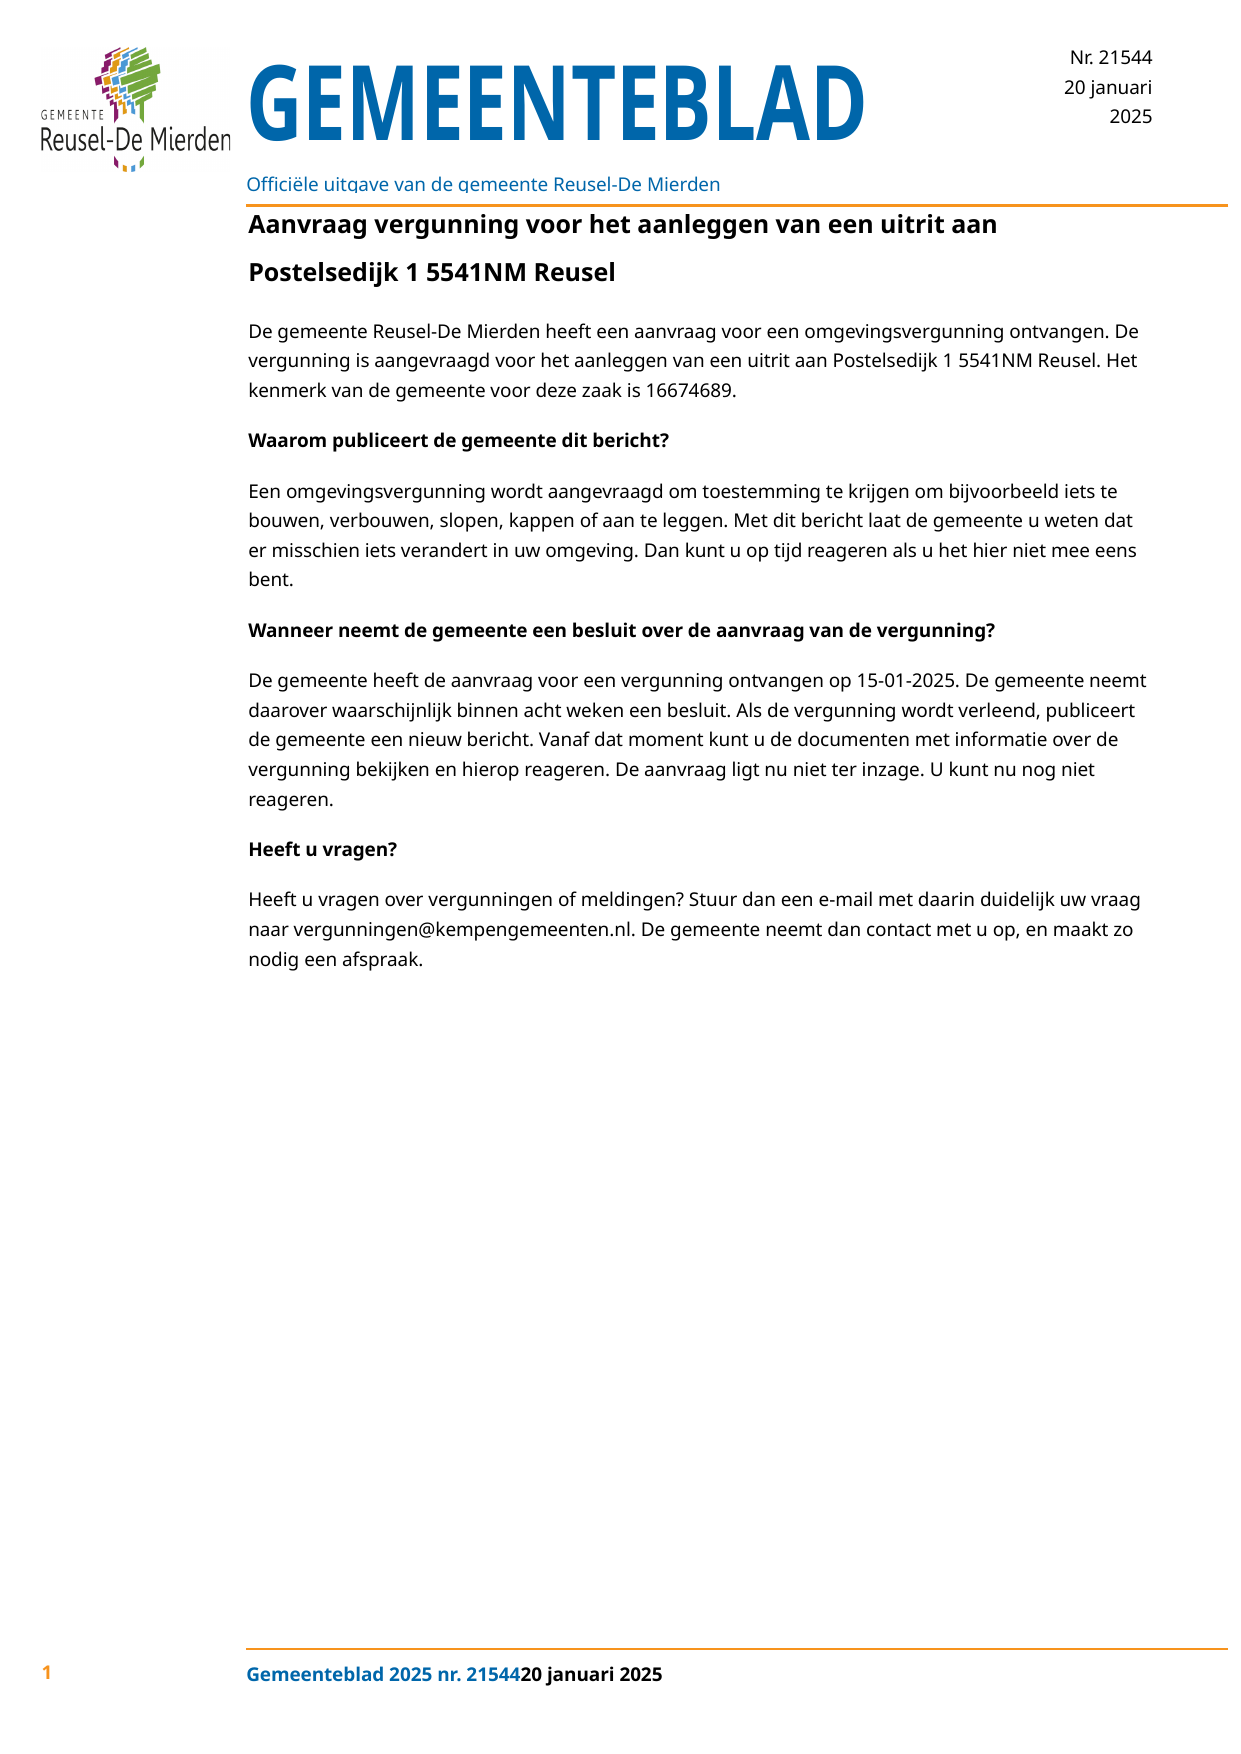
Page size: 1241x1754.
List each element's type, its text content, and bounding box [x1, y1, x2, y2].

text De gemeente Reusel-De Mierden heeft een aanvraag voor een omgevingsvergunning ontvangen. De vergunning is aangevraagd voor het aanleggen van een uitrit aan Postelsedijk 1 5541NM Reusel. Het kenmerk van de gemeente voor deze zaak is 16674689. [248, 318, 1152, 403]
text Waarom publiceert de gemeente dit bericht? [248, 427, 1152, 453]
picture [41, 47, 231, 172]
text Een omgevingsvergunning wordt aangevraagd om toestemming te krijgen om bijvoorbeeld iets te bouwen, verbouwen, slopen, kappen of aan te leggen. Met dit bericht laat de gemeente u weten dat er misschien iets verandert in uw omgeving. Dan kunt u op tijd reageren als u het hier niet mee eens bent. [248, 478, 1152, 592]
text De gemeente heeft de aanvraag voor een vergunning ontvangen op 15-01-2025. De gemeente neemt daarover waarschijnlijk binnen acht weken een besluit. Als de vergunning wordt verleend, publiceert de gemeente een nieuw bericht. Vanaf dat moment kunt u de documenten met informatie over de vergunning bekijken en hierop reageren. De aanvraag ligt nu niet ter inzage. U kunt nu nog niet reageren. [248, 667, 1152, 812]
text Wanneer neemt de gemeente een besluit over de aanvraag van de vergunning? [248, 617, 1152, 643]
text Aanvraag vergunning voor het aanleggen van een uitrit aan Postelsedijk 1 5541NM Reusel [248, 207, 1152, 288]
text Heeft u vragen over vergunningen of meldingen? Stuur dan een e-mail met daarin duidelijk uw vraag naar vergunningen@kempengemeenten.nl. De gemeente neemt dan contact met u op, en maakt zo nodig een afspraak. [248, 887, 1152, 972]
text Heeft u vragen? [248, 836, 1152, 862]
